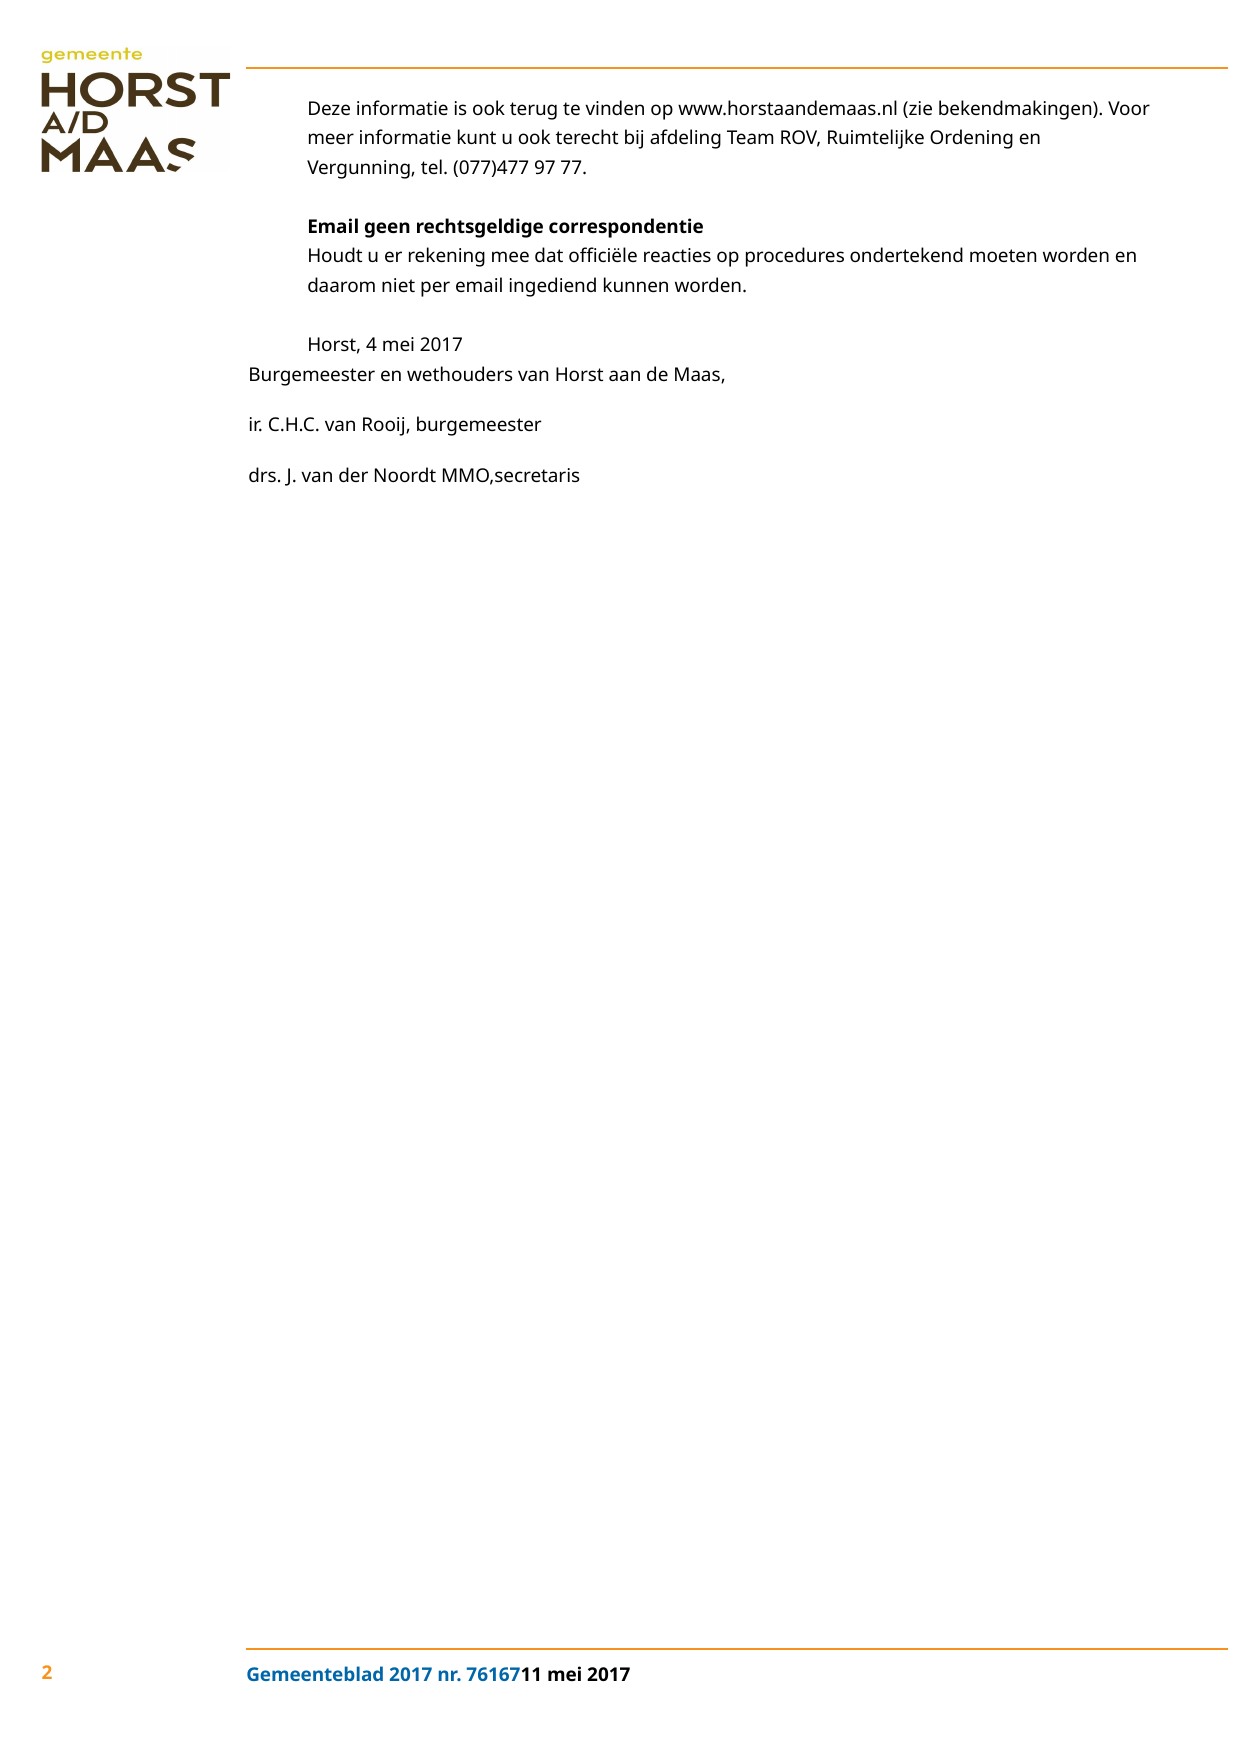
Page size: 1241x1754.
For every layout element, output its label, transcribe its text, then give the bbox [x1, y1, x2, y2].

text ir. C.H.C. van Rooij, burgemeester [248, 411, 1152, 437]
list Houdt u er rekening mee dat officiële reacties op procedures ondertekend moeten worden en daarom niet per email ingediend kunnen worden. [248, 243, 1152, 298]
text Burgemeester en wethouders van Horst aan de Maas, [248, 361, 1152, 387]
list Deze informatie is ook terug te vinden op www.horstaandemaas.nl (zie bekendmakingen). Voor meer informatie kunt u ook terecht bij afdeling Team ROV, Ruimtelijke Ordening en Vergunning, tel. (077)477 97 77. [248, 95, 1152, 180]
list Email geen rechtsgeldige correspondentie [248, 213, 1152, 239]
text drs. J. van der Noordt MMO,secretaris [248, 462, 1152, 488]
list Horst, 4 mei 2017 [248, 331, 1152, 357]
picture [41, 47, 231, 172]
